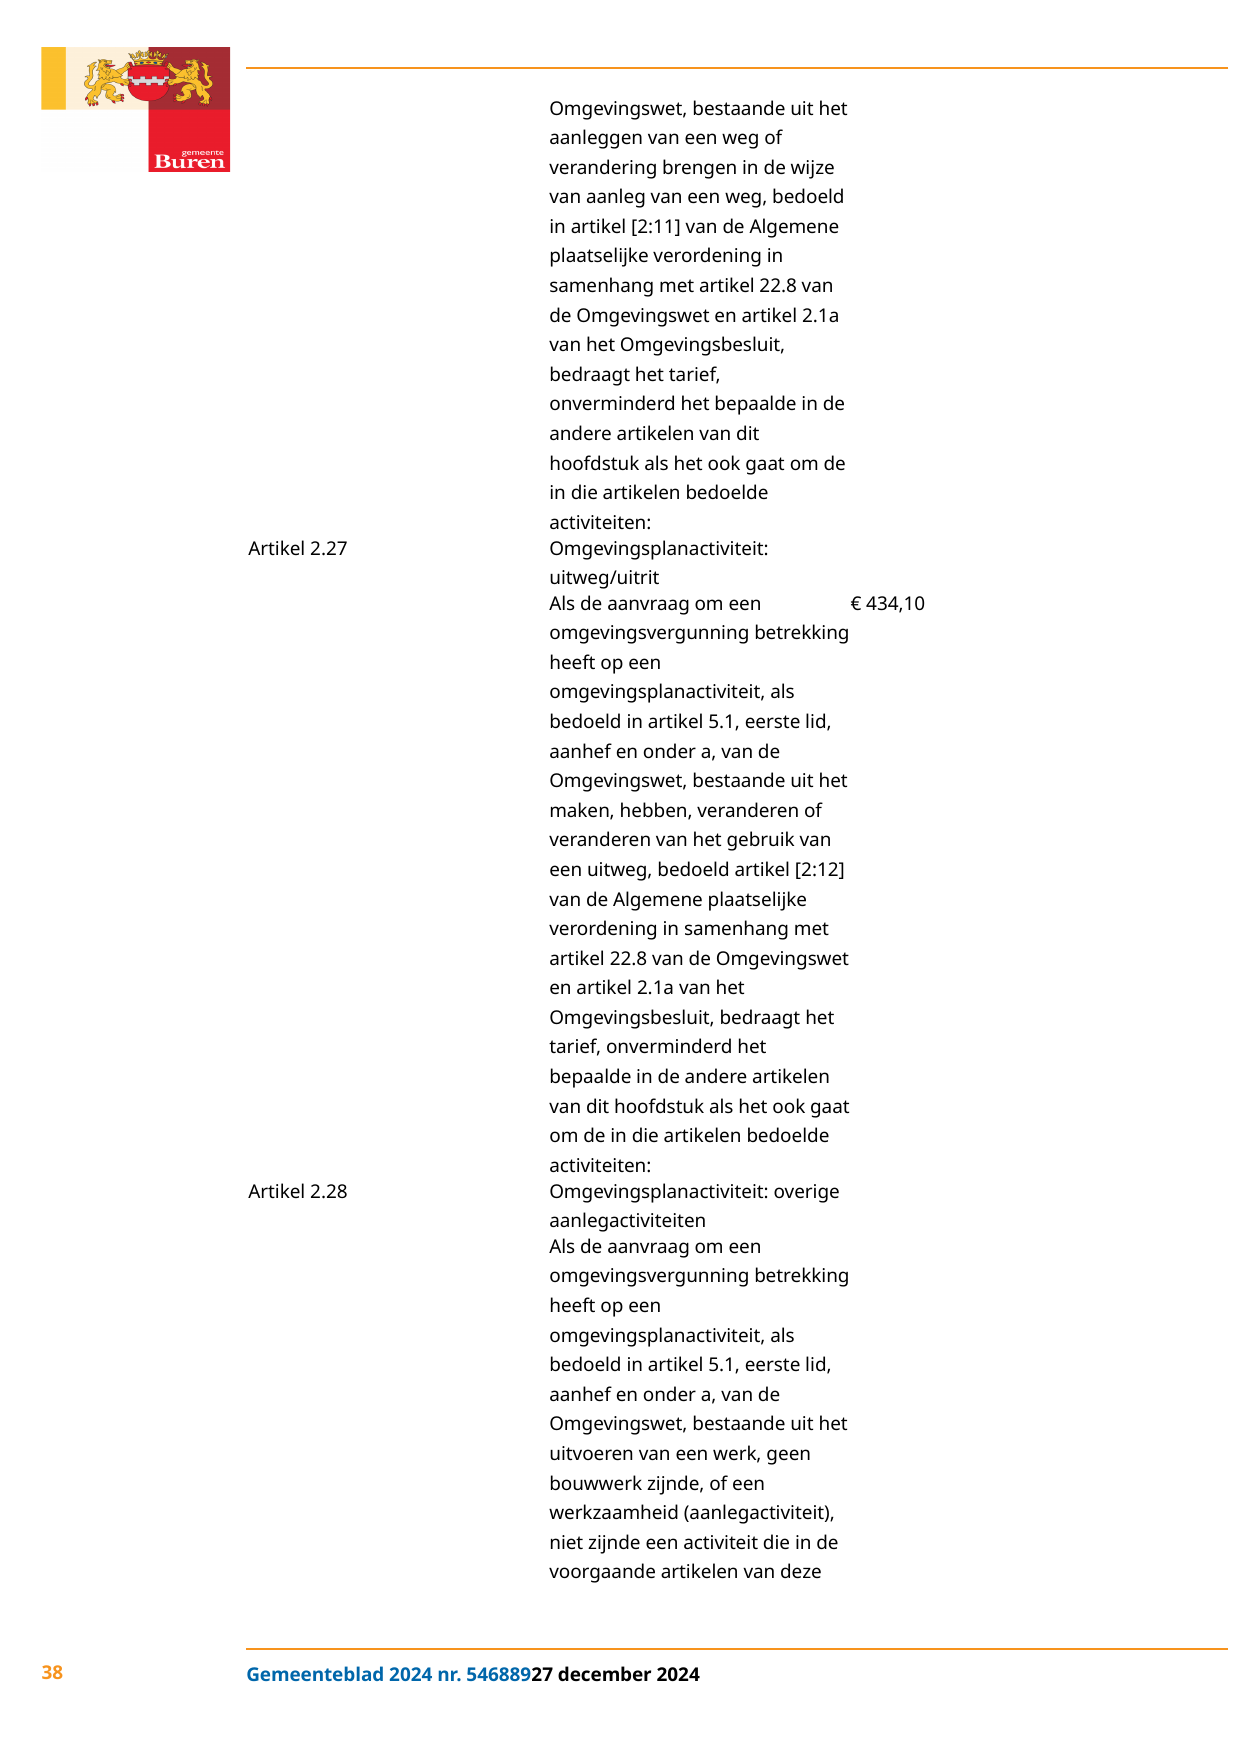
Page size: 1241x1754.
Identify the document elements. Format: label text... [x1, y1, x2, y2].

table_cell [850, 1233, 1152, 1584]
table_cell € 434,10 [850, 590, 1152, 1178]
table_cell [850, 95, 1152, 535]
table_cell Als de aanvraag om een omgevingsvergunning betrekking heeft op een omgevingsplanactiviteit, als bedoeld in artikel 5.1, eerste lid, aanhef en onder a, van de Omgevingswet, bestaande uit het maken, hebben, veranderen of veranderen van het gebruik van een uitweg, bedoeld artikel [2:12] van de Algemene plaatselijke verordening in samenhang met artikel 22.8 van de Omgevingswet en artikel 2.1a van het Omgevingsbesluit, bedraagt het tarief, onverminderd het bepaalde in de andere artikelen van dit hoofdstuk als het ook gaat om de in die artikelen bedoelde activiteiten: [549, 590, 850, 1178]
table_cell Artikel 2.27 [248, 535, 549, 590]
table_cell [248, 95, 549, 535]
table_cell [248, 1233, 549, 1584]
table_cell [850, 1178, 1152, 1233]
table_cell Omgevingsplanactiviteit: uitweg/uitrit [549, 535, 850, 590]
table_cell Omgevingsplanactiviteit: overige aanlegactiviteiten [549, 1178, 850, 1233]
table_cell Artikel 2.28 [248, 1178, 549, 1233]
table_cell [850, 535, 1152, 590]
table_cell Omgevingswet, bestaande uit het aanleggen van een weg of verandering brengen in de wijze van aanleg van een weg, bedoeld in artikel [2:11] van de Algemene plaatselijke verordening in samenhang met artikel 22.8 van de Omgevingswet en artikel 2.1a van het Omgevingsbesluit, bedraagt het tarief, onverminderd het bepaalde in de andere artikelen van dit hoofdstuk als het ook gaat om de in die artikelen bedoelde activiteiten: [549, 95, 850, 535]
table_cell Als de aanvraag om een omgevingsvergunning betrekking heeft op een omgevingsplanactiviteit, als bedoeld in artikel 5.1, eerste lid, aanhef en onder a, van de Omgevingswet, bestaande uit het uitvoeren van een werk, geen bouwwerk zijnde, of een werkzaamheid (aanlegactiviteit), niet zijnde een activiteit die in de voorgaande artikelen van deze [549, 1233, 850, 1584]
table_cell [248, 590, 549, 1178]
picture [41, 47, 231, 172]
